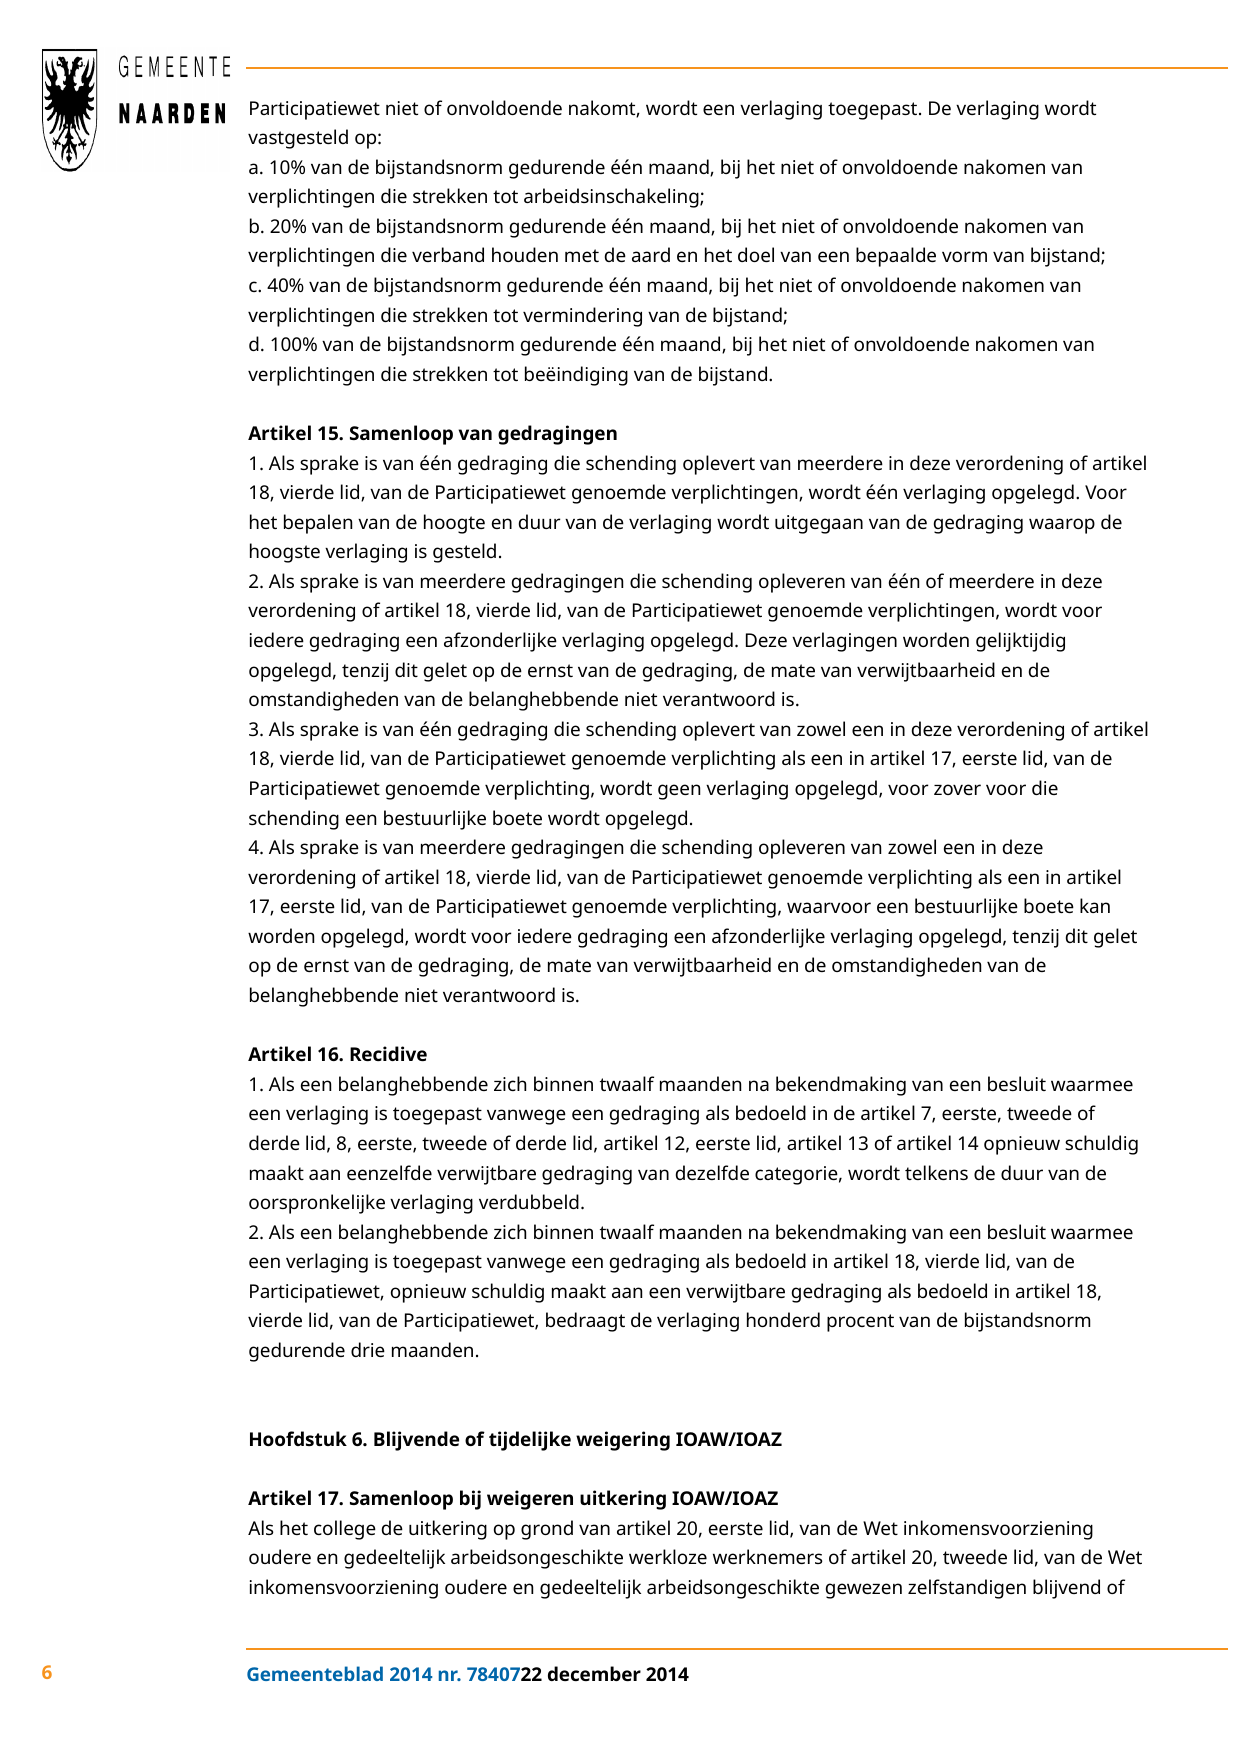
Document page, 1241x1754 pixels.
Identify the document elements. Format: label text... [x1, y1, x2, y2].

text 4. Als sprake is van meerdere gedragingen die schending opleveren van zowel een in deze verordening of artikel 18, vierde lid, van de Participatiewet genoemde verplichting als een in artikel 17, eerste lid, van de Participatiewet genoemde verplichting, waarvoor een bestuurlijke boete kan worden opgelegd, wordt voor iedere gedraging een afzonderlijke verlaging opgelegd, tenzij dit gelet op de ernst van de gedraging, de mate van verwijtbaarheid en de omstandigheden van de belanghebbende niet verantwoord is. [248, 834, 1152, 1008]
text 2. Als een belanghebbende zich binnen twaalf maanden na bekendmaking van een besluit waarmee een verlaging is toegepast vanwege een gedraging als bedoeld in artikel 18, vierde lid, van de Participatiewet, opnieuw schuldig maakt aan een verwijtbare gedraging als bedoeld in artikel 18, vierde lid, van de Participatiewet, bedraagt de verlaging honderd procent van de bijstandsnorm gedurende drie maanden. [248, 1219, 1152, 1363]
text c. 40% van de bijstandsnorm gedurende één maand, bij het niet of onvoldoende nakomen van verplichtingen die strekken tot vermindering van de bijstand; [248, 272, 1152, 328]
text Artikel 16. Recidive [248, 1041, 1152, 1067]
picture [41, 47, 231, 172]
text 2. Als sprake is van meerdere gedragingen die schending opleveren van één of meerdere in deze verordening of artikel 18, vierde lid, van de Participatiewet genoemde verplichtingen, wordt voor iedere gedraging een afzonderlijke verlaging opgelegd. Deze verlagingen worden gelijktijdig opgelegd, tenzij dit gelet op de ernst van de gedraging, de mate van verwijtbaarheid en de omstandigheden van de belanghebbende niet verantwoord is. [248, 568, 1152, 712]
text Als het college de uitkering op grond van artikel 20, eerste lid, van de Wet inkomensvoorziening oudere en gedeeltelijk arbeidsongeschikte werkloze werknemers of artikel 20, tweede lid, van de Wet inkomensvoorziening oudere en gedeeltelijk arbeidsongeschikte gewezen zelfstandigen blijvend of [248, 1515, 1152, 1600]
text Participatiewet niet of onvoldoende nakomt, wordt een verlaging toegepast. De verlaging wordt vastgesteld op: [248, 95, 1152, 150]
text Hoofdstuk 6. Blijvende of tijdelijke weigering IOAW/IOAZ [248, 1426, 1152, 1452]
text Artikel 15. Samenloop van gedragingen [248, 420, 1152, 446]
text a. 10% van de bijstandsnorm gedurende één maand, bij het niet of onvoldoende nakomen van verplichtingen die strekken tot arbeidsinschakeling; [248, 154, 1152, 209]
text Artikel 17. Samenloop bij weigeren uitkering IOAW/IOAZ [248, 1485, 1152, 1511]
text b. 20% van de bijstandsnorm gedurende één maand, bij het niet of onvoldoende nakomen van verplichtingen die verband houden met de aard en het doel van een bepaalde vorm van bijstand; [248, 213, 1152, 268]
text 1. Als een belanghebbende zich binnen twaalf maanden na bekendmaking van een besluit waarmee een verlaging is toegepast vanwege een gedraging als bedoeld in de artikel 7, eerste, tweede of derde lid, 8, eerste, tweede of derde lid, artikel 12, eerste lid, artikel 13 of artikel 14 opnieuw schuldig maakt aan eenzelfde verwijtbare gedraging van dezelfde categorie, wordt telkens de duur van de oorspronkelijke verlaging verdubbeld. [248, 1071, 1152, 1215]
text d. 100% van de bijstandsnorm gedurende één maand, bij het niet of onvoldoende nakomen van verplichtingen die strekken tot beëindiging van de bijstand. [248, 331, 1152, 387]
text 1. Als sprake is van één gedraging die schending oplevert van meerdere in deze verordening of artikel 18, vierde lid, van de Participatiewet genoemde verplichtingen, wordt één verlaging opgelegd. Voor het bepalen van de hoogte en duur van de verlaging wordt uitgegaan van de gedraging waarop de hoogste verlaging is gesteld. [248, 450, 1152, 564]
text 3. Als sprake is van één gedraging die schending oplevert van zowel een in deze verordening of artikel 18, vierde lid, van de Participatiewet genoemde verplichting als een in artikel 17, eerste lid, van de Participatiewet genoemde verplichting, wordt geen verlaging opgelegd, voor zover voor die schending een bestuurlijke boete wordt opgelegd. [248, 716, 1152, 831]
